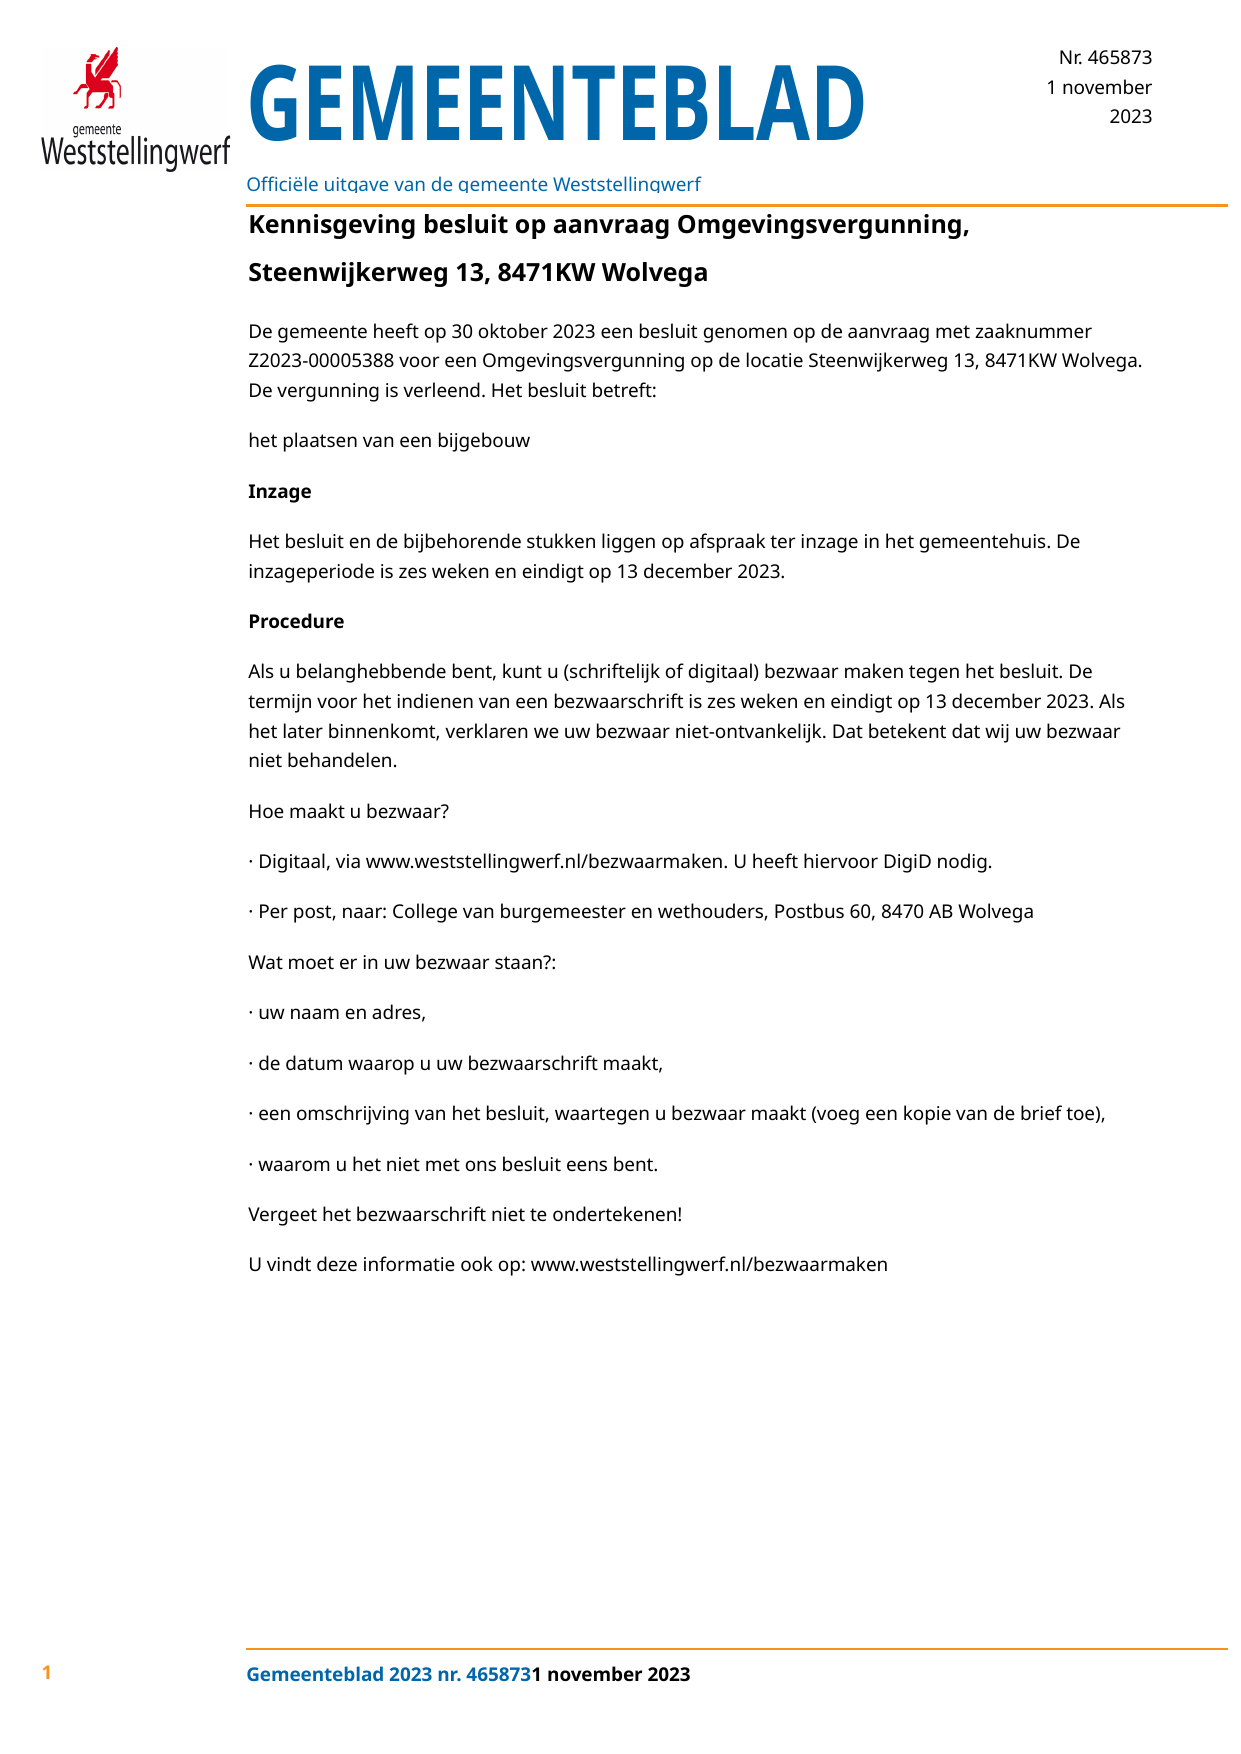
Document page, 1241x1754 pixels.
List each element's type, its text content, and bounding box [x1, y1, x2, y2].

text · een omschrijving van het besluit, waartegen u bezwaar maakt (voeg een kopie van de brief toe), [248, 1100, 1152, 1126]
text · Digitaal, via www.weststellingwerf.nl/bezwaarmaken. U heeft hiervoor DigiD nodig. [248, 848, 1152, 874]
text · de datum waarop u uw bezwaarschrift maakt, [248, 1050, 1152, 1076]
text Kennisgeving besluit op aanvraag Omgevingsvergunning, Steenwijkerweg 13, 8471KW Wolvega [248, 207, 1152, 288]
text Het besluit en de bijbehorende stukken liggen op afspraak ter inzage in het gemeentehuis. De inzageperiode is zes weken en eindigt op 13 december 2023. [248, 528, 1152, 584]
text · Per post, naar: College van burgemeester en wethouders, Postbus 60, 8470 AB Wolvega [248, 899, 1152, 924]
text Als u belanghebbende bent, kunt u (schriftelijk of digitaal) bezwaar maken tegen het besluit. De termijn voor het indienen van een bezwaarschrift is zes weken en eindigt op 13 december 2023. Als het later binnenkomt, verklaren we uw bezwaar niet-ontvankelijk. Dat betekent dat wij uw bezwaar niet behandelen. [248, 659, 1152, 773]
text · uw naam en adres, [248, 999, 1152, 1025]
text het plaatsen van een bijgebouw [248, 427, 1152, 453]
text De gemeente heeft op 30 oktober 2023 een besluit genomen op de aanvraag met zaaknummer Z2023-00005388 voor een Omgevingsvergunning op de locatie Steenwijkerweg 13, 8471KW Wolvega. De vergunning is verleend. Het besluit betreft: [248, 318, 1152, 403]
text Vergeet het bezwaarschrift niet te ondertekenen! [248, 1201, 1152, 1227]
text Inzage [248, 478, 1152, 504]
text · waarom u het niet met ons besluit eens bent. [248, 1151, 1152, 1177]
text U vindt deze informatie ook op: www.weststellingwerf.nl/bezwaarmaken [248, 1252, 1152, 1277]
text Procedure [248, 608, 1152, 634]
text Wat moet er in uw bezwaar staan?: [248, 949, 1152, 975]
text Hoe maakt u bezwaar? [248, 798, 1152, 824]
picture [41, 47, 231, 172]
